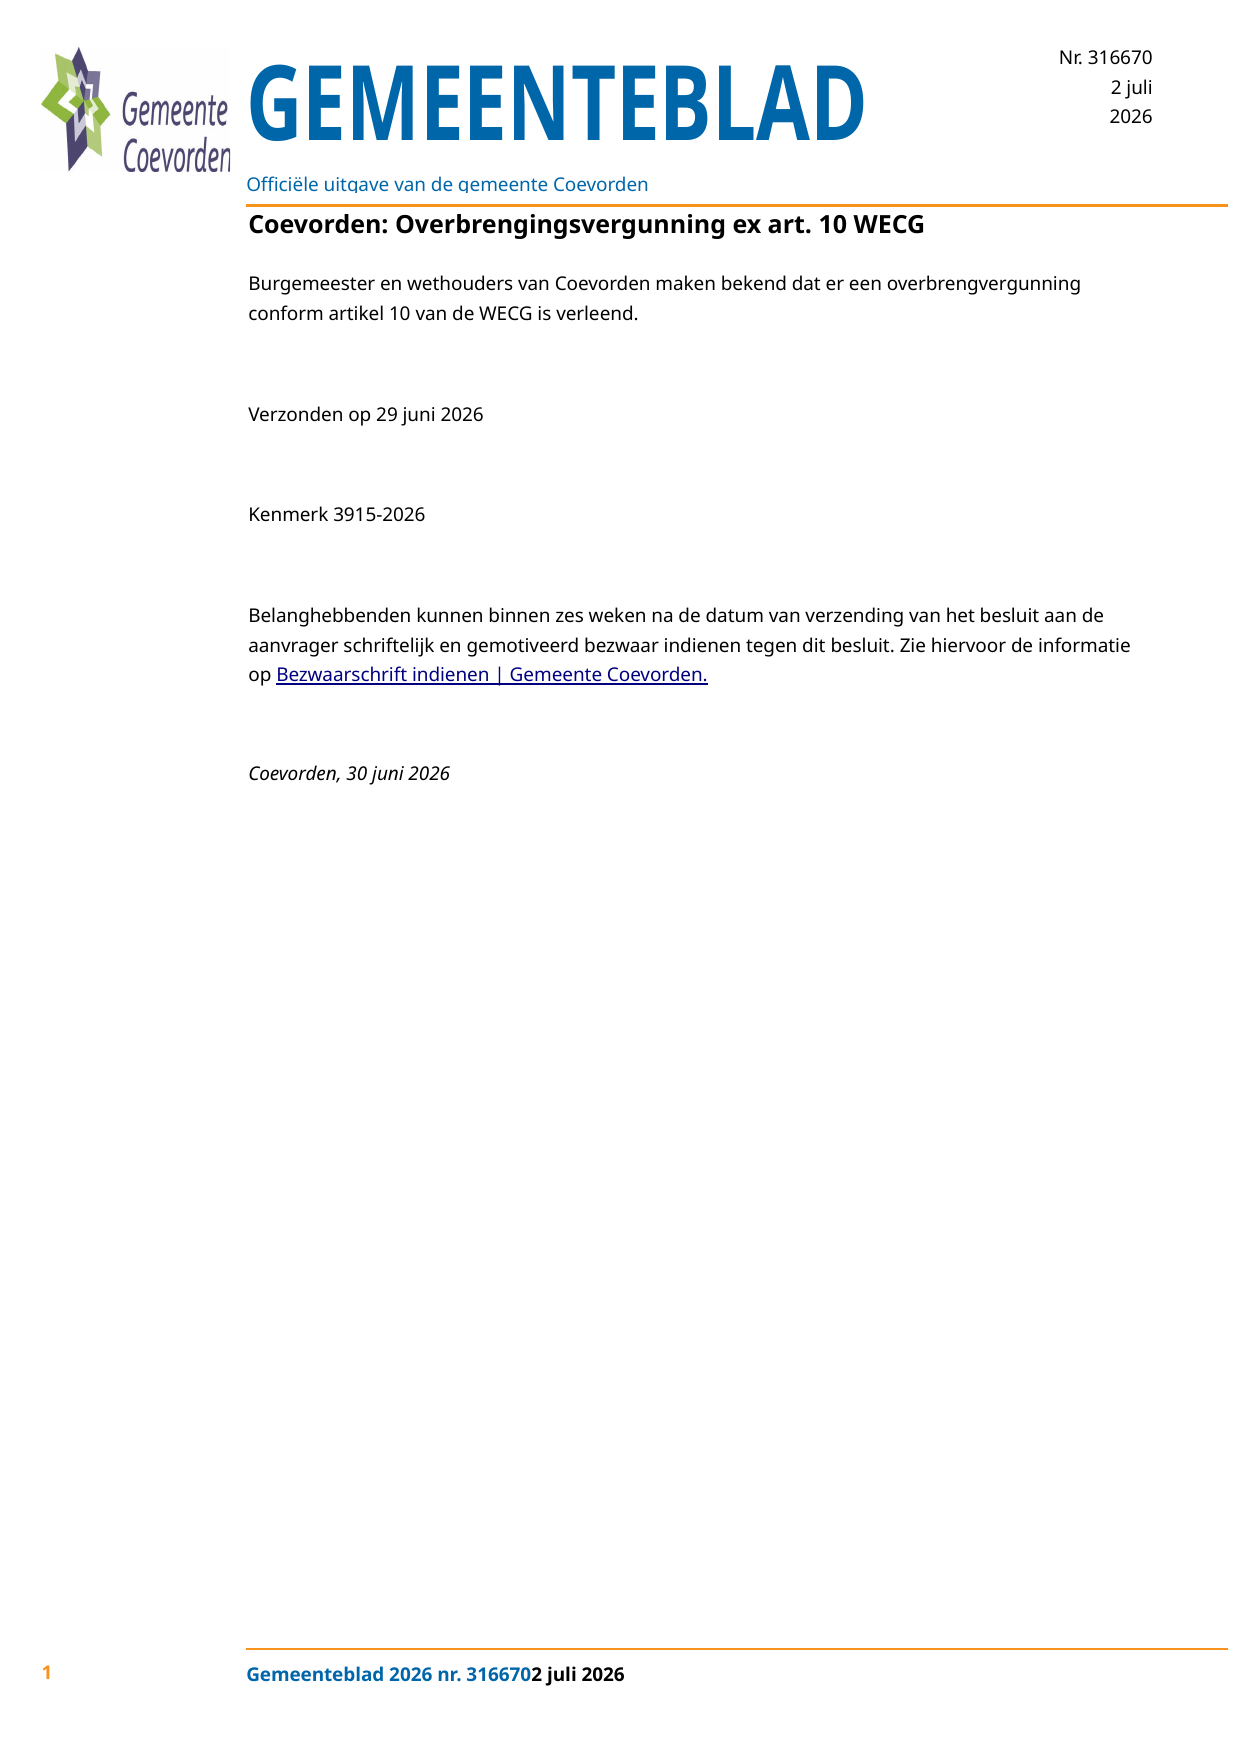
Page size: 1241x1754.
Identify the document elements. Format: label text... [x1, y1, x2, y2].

picture [41, 47, 231, 172]
text Coevorden, 30 juni 2026 [248, 760, 1152, 786]
text Kenmerk 3915-2026 [248, 502, 1152, 527]
text Burgemeester en wethouders van Coevorden maken bekend dat er een overbrengvergunning conform artikel 10 van de WECG is verleend. [248, 270, 1152, 326]
text Verzonden op 29 juni 2026 [248, 401, 1152, 426]
text Coevorden: Overbrengingsvergunning ex art. 10 WECG [248, 207, 1152, 241]
text Belanghebbenden kunnen binnen zes weken na de datum van verzending van het besluit aan de aanvrager schriftelijk en gemotiveerd bezwaar indienen tegen dit besluit. Zie hiervoor de informatie op Bezwaarschrift indienen | Gemeente Coevorden. [248, 602, 1152, 687]
